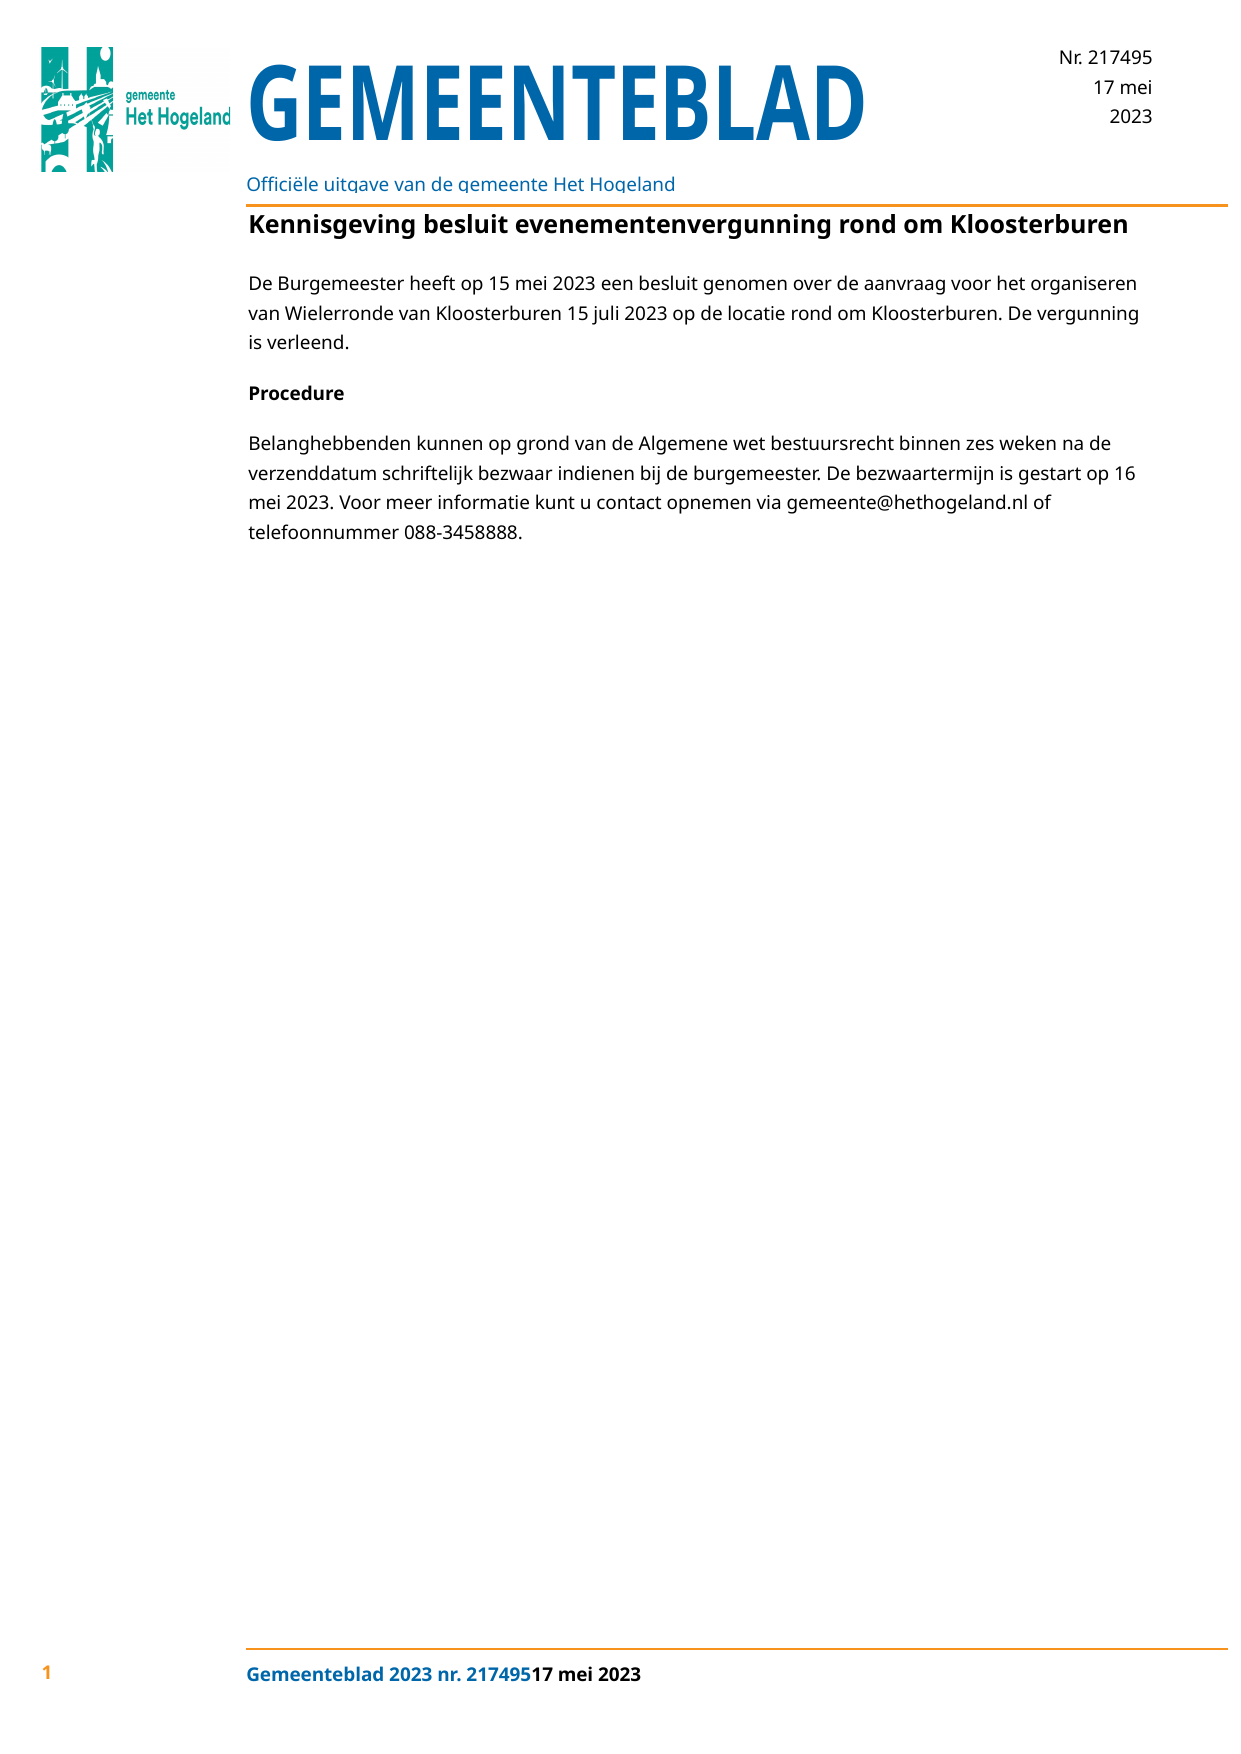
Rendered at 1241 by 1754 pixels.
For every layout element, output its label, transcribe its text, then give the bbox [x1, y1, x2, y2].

picture [41, 47, 231, 172]
text De Burgemeester heeft op 15 mei 2023 een besluit genomen over de aanvraag voor het organiseren van Wielerronde van Kloosterburen 15 juli 2023 op de locatie rond om Kloosterburen. De vergunning is verleend. [248, 270, 1152, 355]
text Procedure [248, 380, 1152, 406]
text Kennisgeving besluit evenementenvergunning rond om Kloosterburen [248, 207, 1152, 241]
text Belanghebbenden kunnen op grond van de Algemene wet bestuursrecht binnen zes weken na de verzenddatum schriftelijk bezwaar indienen bij de burgemeester. De bezwaartermijn is gestart op 16 mei 2023. Voor meer informatie kunt u contact opnemen via gemeente@hethogeland.nl of telefoonnummer 088-3458888. [248, 430, 1152, 545]
